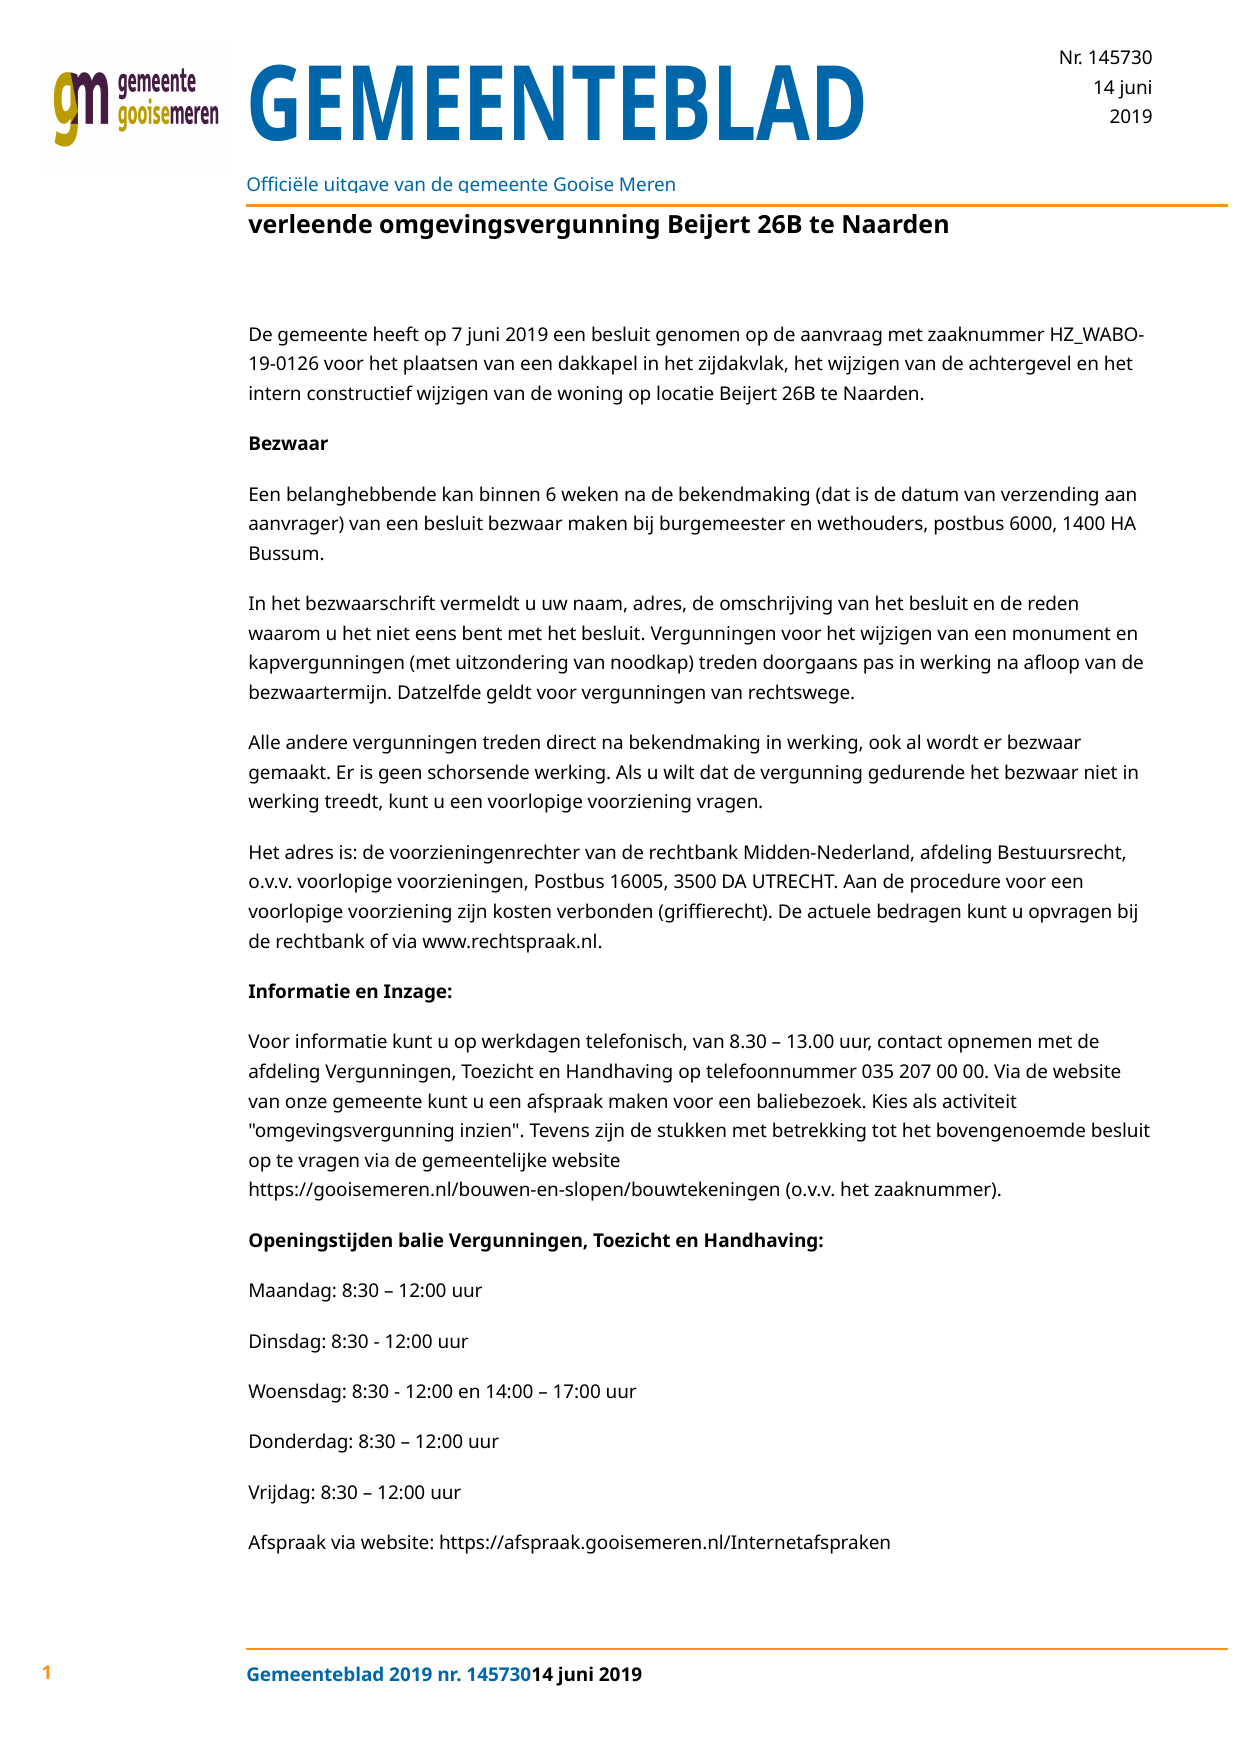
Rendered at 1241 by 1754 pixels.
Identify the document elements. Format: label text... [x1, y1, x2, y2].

text De gemeente heeft op 7 juni 2019 een besluit genomen op de aanvraag met zaaknummer HZ_WABO-19-0126 voor het plaatsen van een dakkapel in het zijdakvlak, het wijzigen van de achtergevel en het intern constructief wijzigen van de woning op locatie Beijert 26B te Naarden. [248, 321, 1152, 406]
text Afspraak via website: https://afspraak.gooisemeren.nl/Internetafspraken [248, 1529, 1152, 1555]
text Voor informatie kunt u op werkdagen telefonisch, van 8.30 – 13.00 uur, contact opnemen met de afdeling Vergunningen, Toezicht en Handhaving op telefoonnummer 035 207 00 00. Via de website van onze gemeente kunt u een afspraak maken voor een baliebezoek. Kies als activiteit "omgevingsvergunning inzien". Tevens zijn de stukken met betrekking tot het bovengenoemde besluit op te vragen via de gemeentelijke website https://gooisemeren.nl/bouwen-en-slopen/bouwtekeningen (o.v.v. het zaaknummer). [248, 1029, 1152, 1202]
text In het bezwaarschrift vermeldt u uw naam, adres, de omschrijving van het besluit en de reden waarom u het niet eens bent met het besluit. Vergunningen voor het wijzigen van een monument en kapvergunningen (met uitzondering van noodkap) treden doorgaans pas in werking na afloop van de bezwaartermijn. Datzelfde geldt voor vergunningen van rechtswege. [248, 590, 1152, 705]
text Maandag: 8:30 – 12:00 uur [248, 1277, 1152, 1303]
text Informatie en Inzage: [248, 978, 1152, 1004]
picture [41, 47, 231, 172]
text Bezwaar [248, 430, 1152, 456]
text Vrijdag: 8:30 – 12:00 uur [248, 1479, 1152, 1505]
text Donderdag: 8:30 – 12:00 uur [248, 1429, 1152, 1454]
text Openingstijden balie Vergunningen, Toezicht en Handhaving: [248, 1227, 1152, 1253]
text Een belanghebbende kan binnen 6 weken na de bekendmaking (dat is de datum van verzending aan aanvrager) van een besluit bezwaar maken bij burgemeester en wethouders, postbus 6000, 1400 HA Bussum. [248, 481, 1152, 566]
text verleende omgevingsvergunning Beijert 26B te Naarden [248, 207, 1152, 241]
text Woensdag: 8:30 - 12:00 en 14:00 – 17:00 uur [248, 1378, 1152, 1404]
text Dinsdag: 8:30 - 12:00 uur [248, 1328, 1152, 1353]
text Alle andere vergunningen treden direct na bekendmaking in werking, ook al wordt er bezwaar gemaakt. Er is geen schorsende werking. Als u wilt dat de vergunning gedurende het bezwaar niet in werking treedt, kunt u een voorlopige voorziening vragen. [248, 729, 1152, 814]
text Het adres is: de voorzieningenrechter van de rechtbank Midden-Nederland, afdeling Bestuursrecht, o.v.v. voorlopige voorzieningen, Postbus 16005, 3500 DA UTRECHT. Aan de procedure voor een voorlopige voorziening zijn kosten verbonden (griffierecht). De actuele bedragen kunt u opvragen bij de rechtbank of via www.rechtspraak.nl. [248, 839, 1152, 953]
